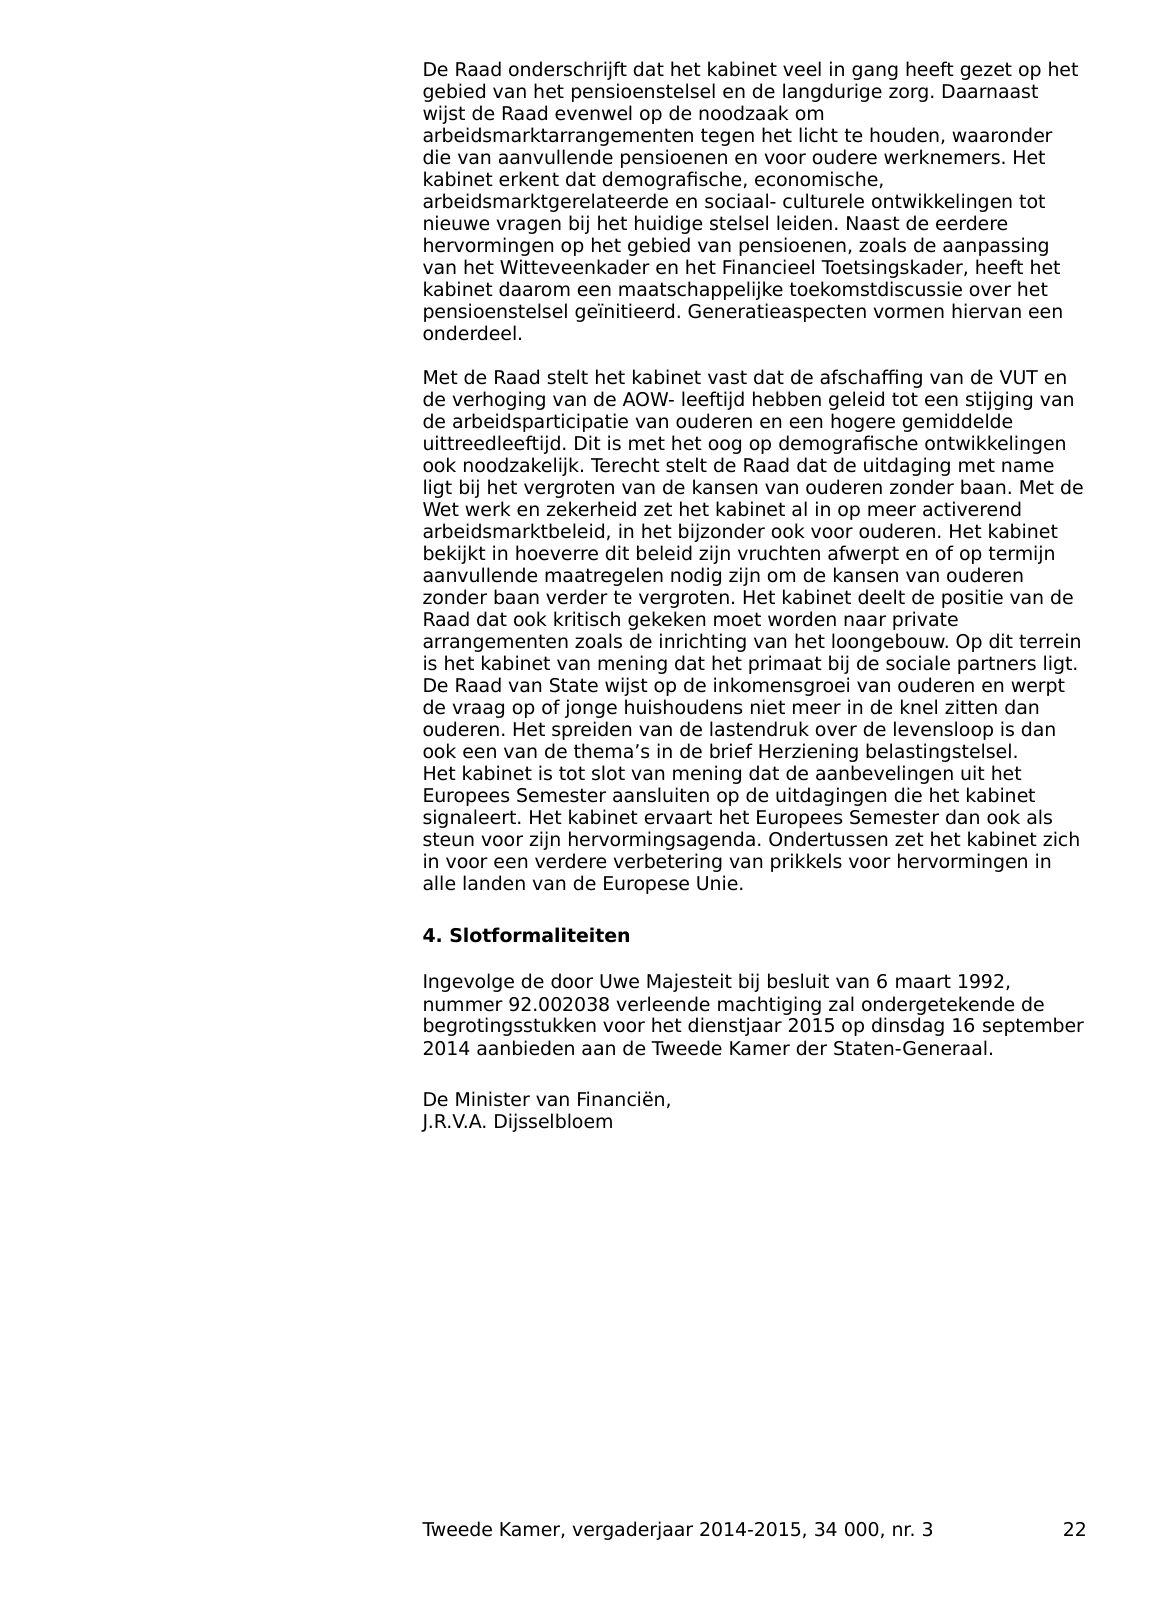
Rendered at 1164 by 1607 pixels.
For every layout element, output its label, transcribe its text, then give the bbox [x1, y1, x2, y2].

subtitle 4. Slotformaliteiten [422, 924, 1087, 946]
text Ingevolge de door Uwe Majesteit bij besluit van 6 maart 1992, nummer 92.002038 verleende machtiging zal ondergetekende de begrotingsstukken voor het dienstjaar 2015 op dinsdag 16 september 2014 aanbieden aan de Tweede Kamer der Staten-Generaal. [422, 971, 1087, 1059]
text De Minister van Financiën, J.R.V.A. Dijsselbloem [422, 1089, 1087, 1133]
text Het kabinet is tot slot van mening dat de aanbevelingen uit het Europees Semester aansluiten op de uitdagingen die het kabinet signaleert. Het kabinet ervaart het Europees Semester dan ook als steun voor zijn hervormingsagenda. Ondertussen zet het kabinet zich in voor een verdere verbetering van prikkels voor hervormingen in alle landen van de Europese Unie. [422, 763, 1087, 894]
text Met de Raad stelt het kabinet vast dat de afschaffing van de VUT en de verhoging van de AOW- leeftijd hebben geleid tot een stijging van de arbeidsparticipatie van ouderen en een hogere gemiddelde uittreedleeftijd. Dit is met het oog op demografische ontwikkelingen ook noodzakelijk. Terecht stelt de Raad dat de uitdaging met name ligt bij het vergroten van de kansen van ouderen zonder baan. Met de Wet werk en zekerheid zet het kabinet al in op meer activerend arbeidsmarktbeleid, in het bijzonder ook voor ouderen. Het kabinet bekijkt in hoeverre dit beleid zijn vruchten afwerpt en of op termijn aanvullende maatregelen nodig zijn om de kansen van ouderen zonder baan verder te vergroten. Het kabinet deelt de positie van de Raad dat ook kritisch gekeken moet worden naar private arrangementen zoals de inrichting van het loongebouw. Op dit terrein is het kabinet van mening dat het primaat bij de sociale partners ligt. De Raad van State wijst op de inkomensgroei van ouderen en werpt de vraag op of jonge huishoudens niet meer in de knel zitten dan ouderen. Het spreiden van de lastendruk over de levensloop is dan ook een van de thema’s in de brief Herziening belastingstelsel. [422, 367, 1087, 763]
text De Raad onderschrijft dat het kabinet veel in gang heeft gezet op het gebied van het pensioenstelsel en de langdurige zorg. Daarnaast wijst de Raad evenwel op de noodzaak om arbeidsmarktarrangementen tegen het licht te houden, waaronder die van aanvullende pensioenen en voor oudere werknemers. Het kabinet erkent dat demografische, economische, arbeidsmarktgerelateerde en sociaal- culturele ontwikkelingen tot nieuwe vragen bij het huidige stelsel leiden. Naast de eerdere hervormingen op het gebied van pensioenen, zoals de aanpassing van het Witteveenkader en het Financieel Toetsingskader, heeft het kabinet daarom een maatschappelijke toekomstdiscussie over het pensioenstelsel geïnitieerd. Generatieaspecten vormen hiervan een onderdeel. [422, 59, 1087, 345]
